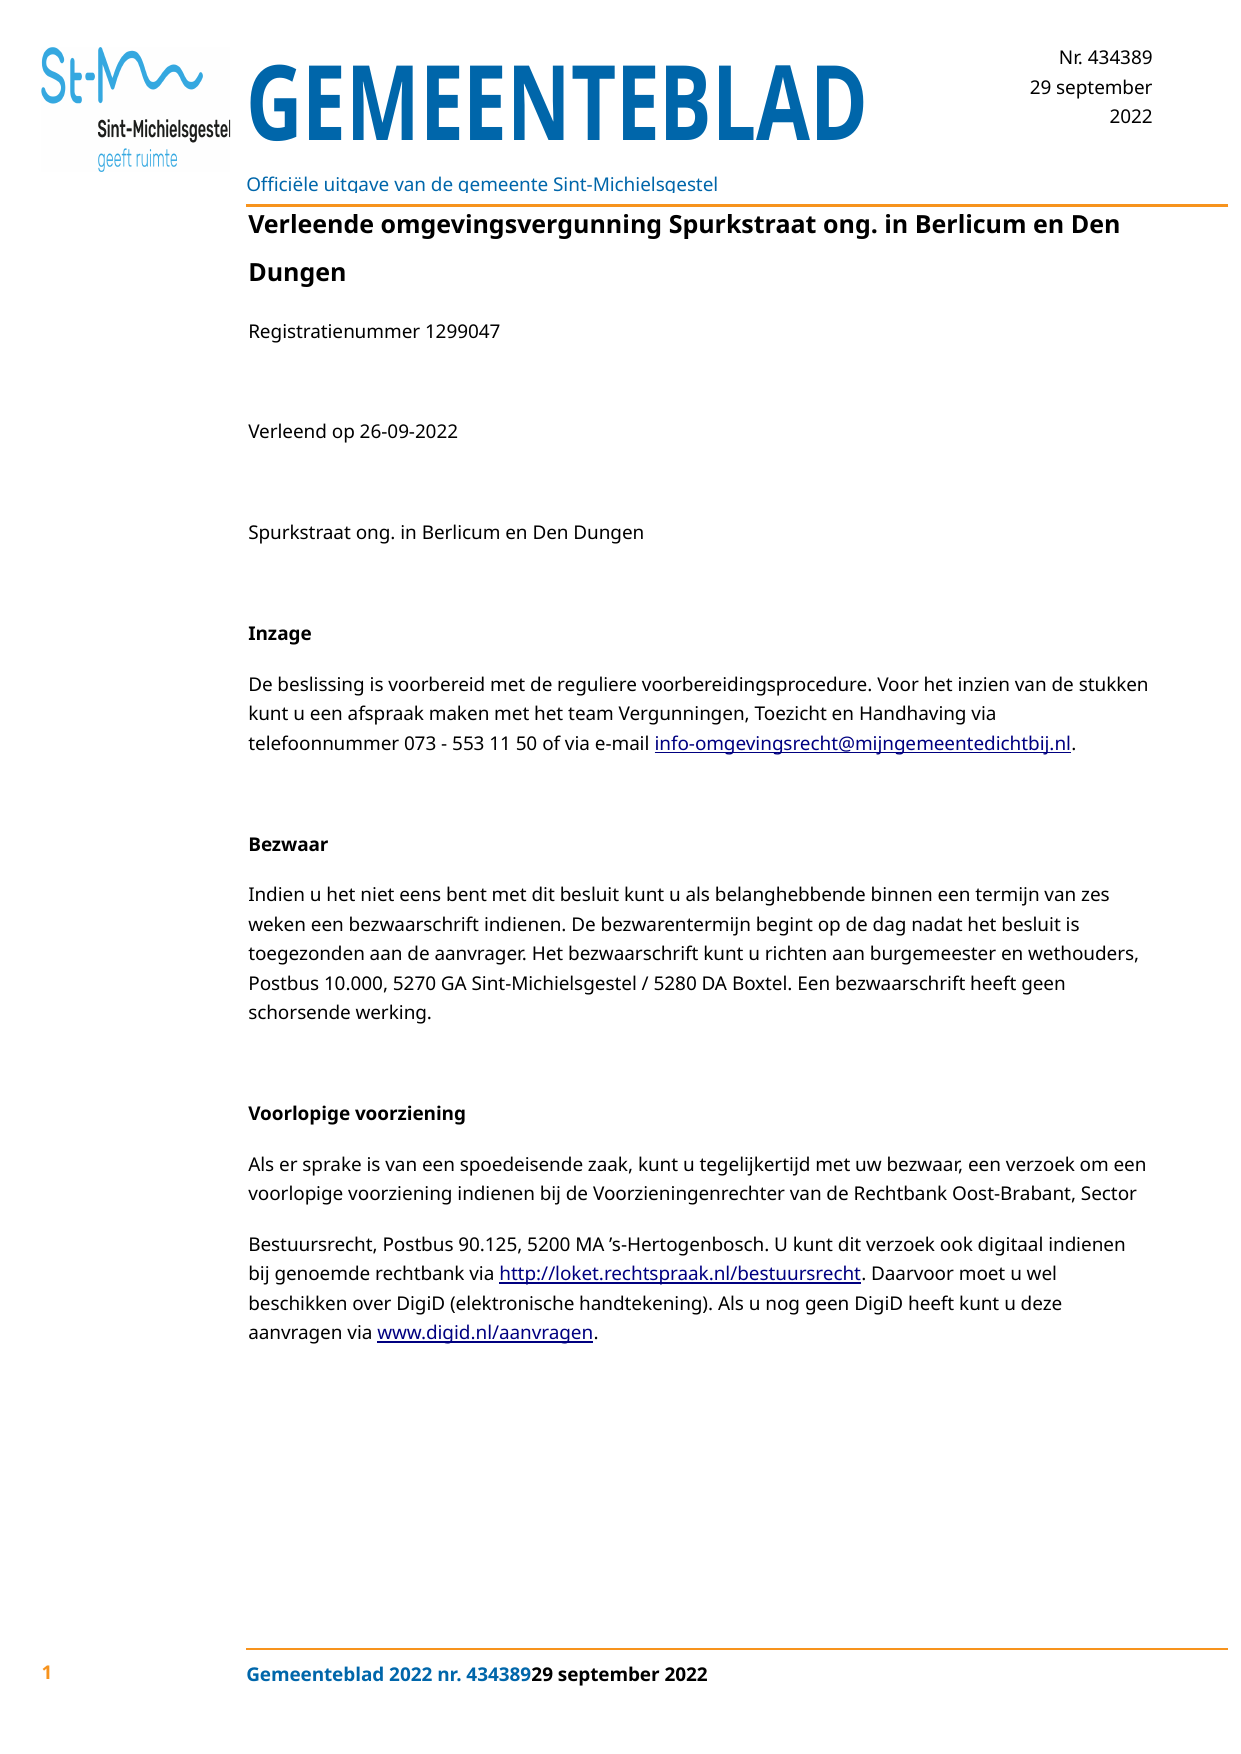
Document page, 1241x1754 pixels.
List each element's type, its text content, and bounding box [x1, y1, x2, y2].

text Voorlopige voorziening [248, 1100, 1152, 1126]
text Registratienummer 1299047 [248, 318, 1152, 344]
text Bestuursrecht, Postbus 90.125, 5200 MA ’s-Hertogenbosch. U kunt dit verzoek ook digitaal indienen bij genoemde rechtbank via http://loket.rechtspraak.nl/bestuursrecht. Daarvoor moet u wel beschikken over DigiD (elektronische handtekening). Als u nog geen DigiD heeft kunt u deze aanvragen via www.digid.nl/aanvragen. [248, 1231, 1152, 1345]
text Inzage [248, 620, 1152, 646]
text Als er sprake is van een spoedeisende zaak, kunt u tegelijkertijd met uw bezwaar, een verzoek om een voorlopige voorziening indienen bij de Voorzieningenrechter van de Rechtbank Oost-Brabant, Sector [248, 1151, 1152, 1206]
text Spurkstraat ong. in Berlicum en Den Dungen [248, 519, 1152, 545]
picture [41, 47, 231, 172]
text Bezwaar [248, 831, 1152, 857]
text Verleend op 26-09-2022 [248, 419, 1152, 444]
text Indien u het niet eens bent met dit besluit kunt u als belanghebbende binnen een termijn van zes weken een bezwaarschrift indienen. De bezwarentermijn begint op de dag nadat het besluit is toegezonden aan de aanvrager. Het bezwaarschrift kunt u richten aan burgemeester en wethouders, Postbus 10.000, 5270 GA Sint-Michielsgestel / 5280 DA Boxtel. Een bezwaarschrift heeft geen schorsende werking. [248, 881, 1152, 1025]
text Verleende omgevingsvergunning Spurkstraat ong. in Berlicum en Den Dungen [248, 207, 1152, 288]
text De beslissing is voorbereid met de reguliere voorbereidingsprocedure. Voor het inzien van de stukken kunt u een afspraak maken met het team Vergunningen, Toezicht en Handhaving via telefoonnummer 073 - 553 11 50 of via e-mail info-omgevingsrecht@mijngemeentedichtbij.nl. [248, 671, 1152, 756]
